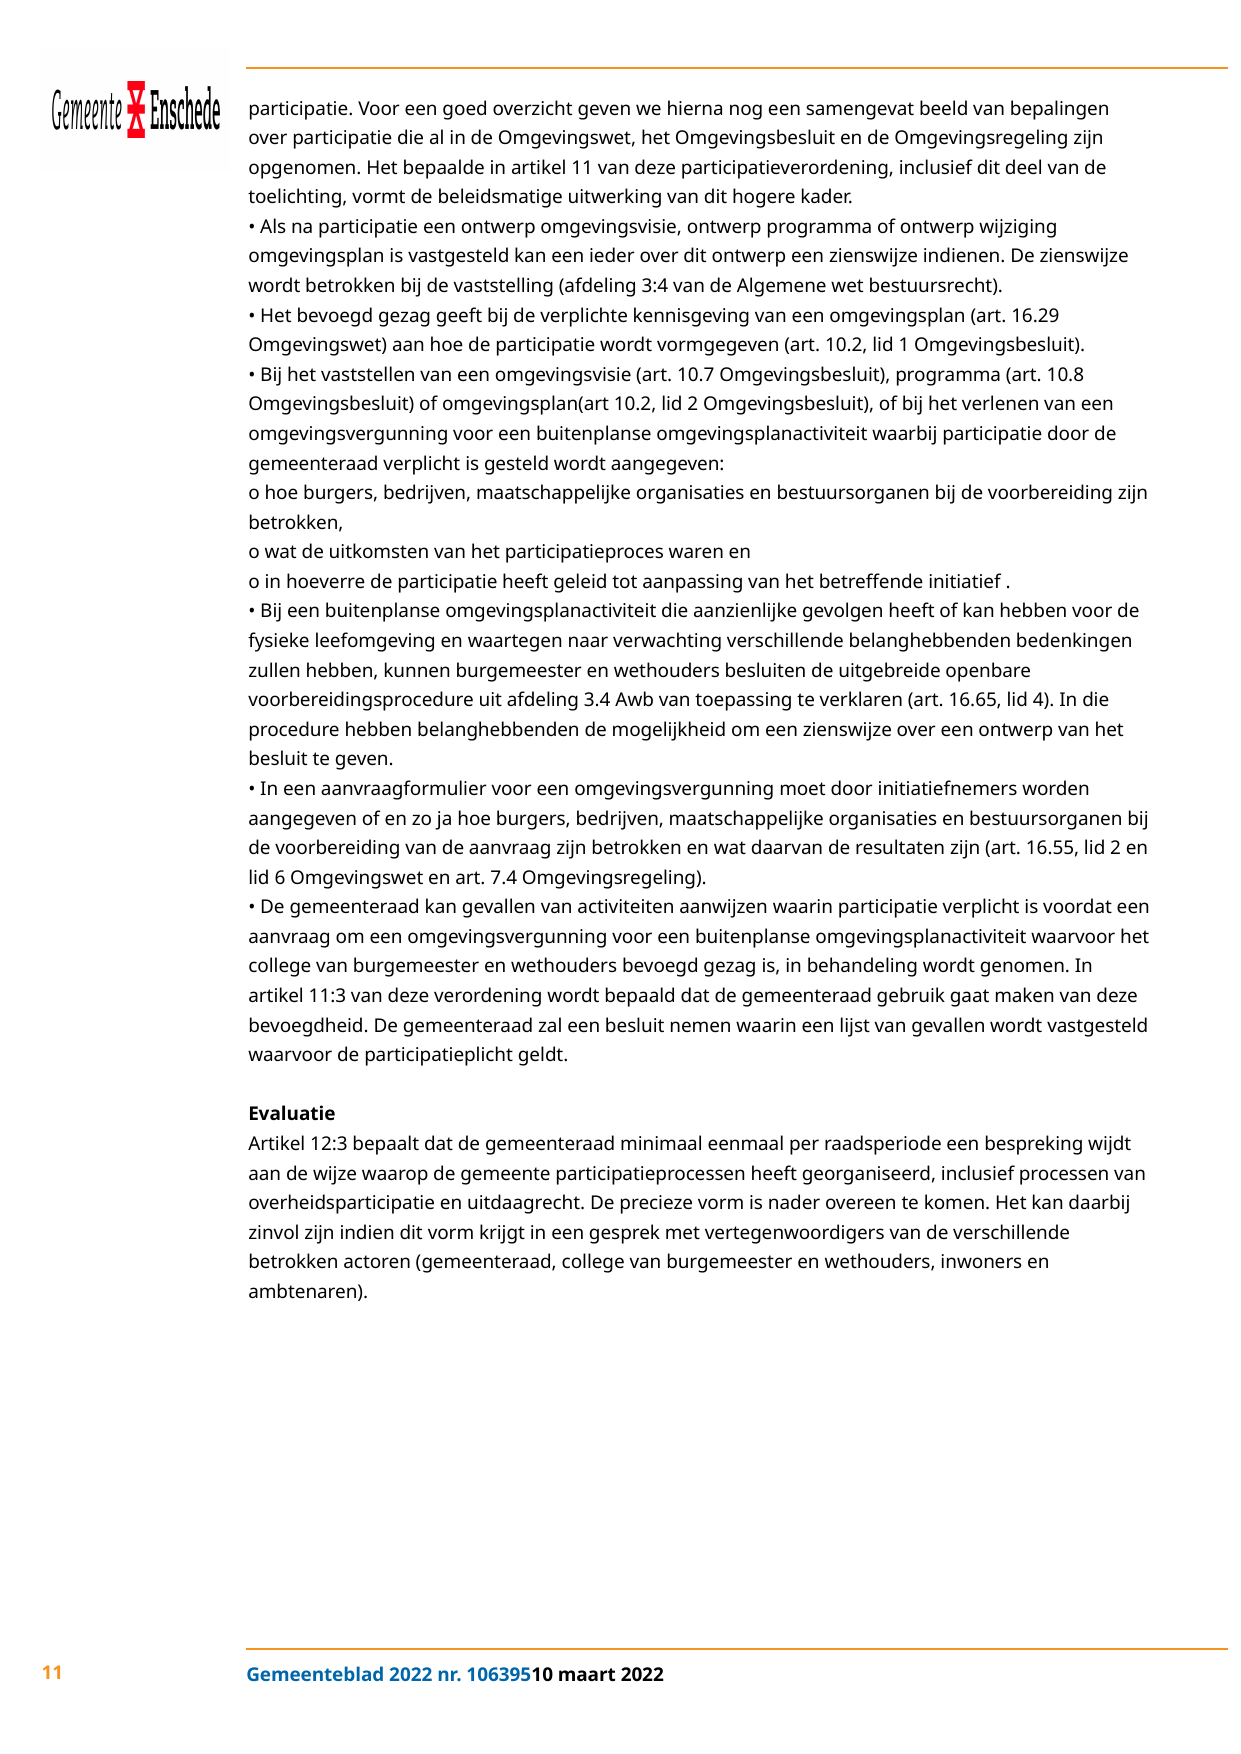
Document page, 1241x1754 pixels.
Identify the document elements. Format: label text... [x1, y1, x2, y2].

text participatie. Voor een goed overzicht geven we hierna nog een samengevat beeld van bepalingen over participatie die al in de Omgevingswet, het Omgevingsbesluit en de Omgevingsregeling zijn opgenomen. Het bepaalde in artikel 11 van deze participatieverordening, inclusief dit deel van de toelichting, vormt de beleidsmatige uitwerking van dit hogere kader. [248, 95, 1152, 209]
text Artikel 12:3 bepaalt dat de gemeenteraad minimaal eenmaal per raadsperiode een bespreking wijdt aan de wijze waarop de gemeente participatieprocessen heeft georganiseerd, inclusief processen van overheidsparticipatie en uitdaagrecht. De precieze vorm is nader overeen te komen. Het kan daarbij zinvol zijn indien dit vorm krijgt in een gesprek met vertegenwoordigers van de verschillende betrokken actoren (gemeenteraad, college van burgemeester en wethouders, inwoners en ambtenaren). [248, 1130, 1152, 1304]
text • Het bevoegd gezag geeft bij de verplichte kennisgeving van een omgevingsplan (art. 16.29 Omgevingswet) aan hoe de participatie wordt vormgegeven (art. 10.2, lid 1 Omgevingsbesluit). [248, 302, 1152, 357]
text o wat de uitkomsten van het participatieproces waren en [248, 538, 1152, 564]
text o in hoeverre de participatie heeft geleid tot aanpassing van het betreffende initiatief . [248, 568, 1152, 594]
text Evaluatie [248, 1101, 1152, 1126]
text • In een aanvraagformulier voor een omgevingsvergunning moet door initiatiefnemers worden aangegeven of en zo ja hoe burgers, bedrijven, maatschappelijke organisaties en bestuursorganen bij de voorbereiding van de aanvraag zijn betrokken en wat daarvan de resultaten zijn (art. 16.55, lid 2 en lid 6 Omgevingswet en art. 7.4 Omgevingsregeling). [248, 775, 1152, 890]
text o hoe burgers, bedrijven, maatschappelijke organisaties en bestuursorganen bij de voorbereiding zijn betrokken, [248, 479, 1152, 535]
text • Als na participatie een ontwerp omgevingsvisie, ontwerp programma of ontwerp wijziging omgevingsplan is vastgesteld kan een ieder over dit ontwerp een zienswijze indienen. De zienswijze wordt betrokken bij de vaststelling (afdeling 3:4 van de Algemene wet bestuursrecht). [248, 213, 1152, 298]
text • De gemeenteraad kan gevallen van activiteiten aanwijzen waarin participatie verplicht is voordat een aanvraag om een omgevingsvergunning voor een buitenplanse omgevingsplanactiviteit waarvoor het college van burgemeester en wethouders bevoegd gezag is, in behandeling wordt genomen. In artikel 11:3 van deze verordening wordt bepaald dat de gemeenteraad gebruik gaat maken van deze bevoegdheid. De gemeenteraad zal een besluit nemen waarin een lijst van gevallen wordt vastgesteld waarvoor de participatieplicht geldt. [248, 893, 1152, 1067]
text • Bij het vaststellen van een omgevingsvisie (art. 10.7 Omgevingsbesluit), programma (art. 10.8 Omgevingsbesluit) of omgevingsplan(art 10.2, lid 2 Omgevingsbesluit), of bij het verlenen van een omgevingsvergunning voor een buitenplanse omgevingsplanactiviteit waarbij participatie door de gemeenteraad verplicht is gesteld wordt aangegeven: [248, 361, 1152, 476]
picture [41, 47, 231, 172]
text • Bij een buitenplanse omgevingsplanactiviteit die aanzienlijke gevolgen heeft of kan hebben voor de fysieke leefomgeving en waartegen naar verwachting verschillende belanghebbenden bedenkingen zullen hebben, kunnen burgemeester en wethouders besluiten de uitgebreide openbare voorbereidingsprocedure uit afdeling 3.4 Awb van toepassing te verklaren (art. 16.65, lid 4). In die procedure hebben belanghebbenden de mogelijkheid om een zienswijze over een ontwerp van het besluit te geven. [248, 598, 1152, 771]
